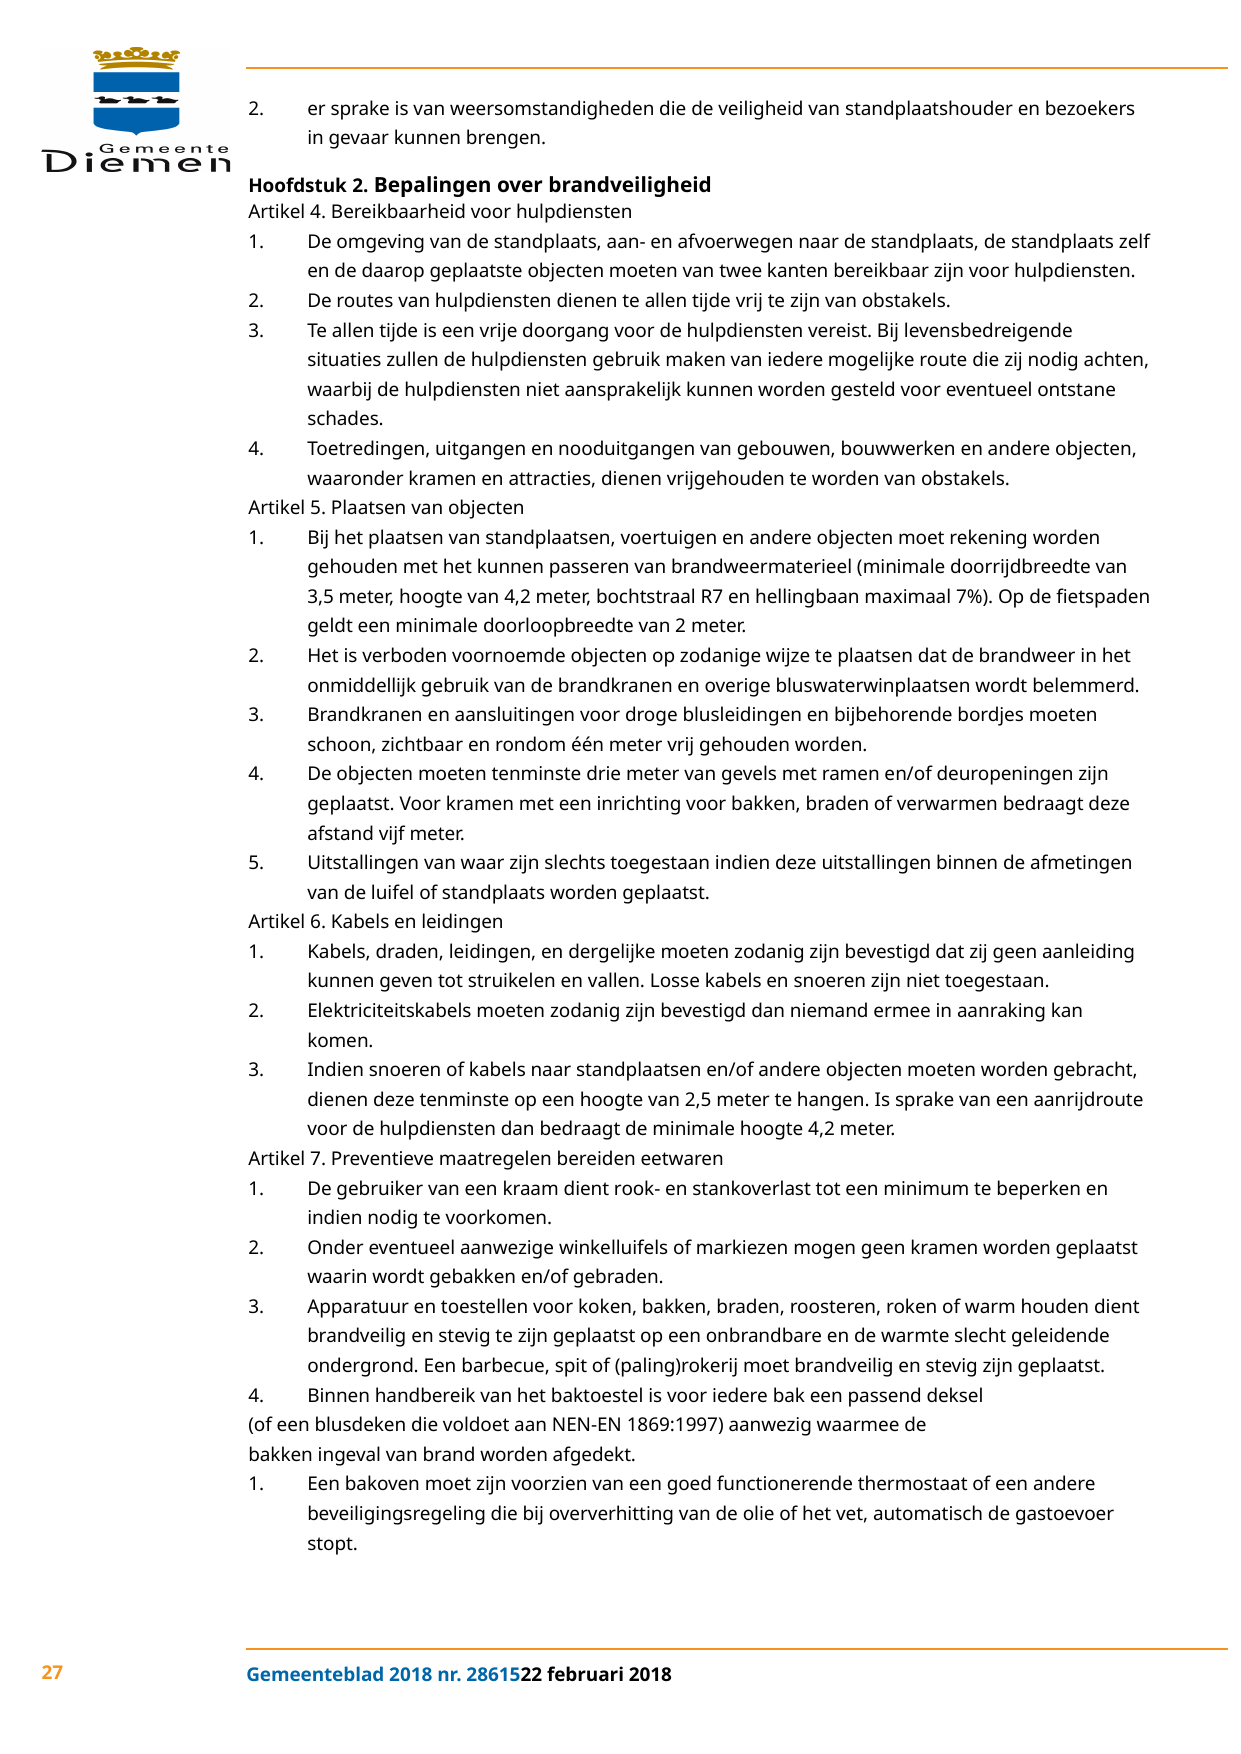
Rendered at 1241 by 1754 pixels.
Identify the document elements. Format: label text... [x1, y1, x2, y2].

text Artikel 7. Preventieve maatregelen bereiden eetwaren [248, 1145, 1152, 1171]
list Onder eventueel aanwezige winkelluifels of markiezen mogen geen kramen worden geplaatst waarin wordt gebakken en/of gebraden. [248, 1234, 1152, 1289]
text (of een blusdeken die voldoet aan NEN-EN 1869:1997) aanwezig waarmee de [248, 1411, 1152, 1437]
list Kabels, draden, leidingen, en dergelijke moeten zodanig zijn bevestigd dat zij geen aanleiding kunnen geven tot struikelen en vallen. Losse kabels en snoeren zijn niet toegestaan. [248, 938, 1152, 993]
list Apparatuur en toestellen voor koken, bakken, braden, roosteren, roken of warm houden dient brandveilig en stevig te zijn geplaatst op een onbrandbare en de warmte slecht geleidende ondergrond. Een barbecue, spit of (paling)rokerij moet brandveilig en stevig zijn geplaatst. [248, 1293, 1152, 1378]
list Bij het plaatsen van standplaatsen, voertuigen en andere objecten moet rekening worden gehouden met het kunnen passeren van brandweermaterieel (minimale doorrijdbreedte van 3,5 meter, hoogte van 4,2 meter, bochtstraal R7 en hellingbaan maximaal 7%). Op de fietspaden geldt een minimale doorloopbreedte van 2 meter. [248, 524, 1152, 638]
list Toetredingen, uitgangen en nooduitgangen van gebouwen, bouwwerken en andere objecten, waaronder kramen en attracties, dienen vrijgehouden te worden van obstakels. [248, 435, 1152, 490]
list De omgeving van de standplaats, aan- en afvoerwegen naar de standplaats, de standplaats zelf en de daarop geplaatste objecten moeten van twee kanten bereikbaar zijn voor hulpdiensten. [248, 228, 1152, 283]
list Elektriciteitskabels moeten zodanig zijn bevestigd dan niemand ermee in aanraking kan komen. [248, 997, 1152, 1052]
picture [41, 47, 231, 172]
list Indien snoeren of kabels naar standplaatsen en/of andere objecten moeten worden gebracht, dienen deze tenminste op een hoogte van 2,5 meter te hangen. Is sprake van een aanrijdroute voor de hulpdiensten dan bedraagt de minimale hoogte 4,2 meter. [248, 1056, 1152, 1141]
text Artikel 4. Bereikbaarheid voor hulpdiensten [248, 198, 1152, 224]
list De gebruiker van een kraam dient rook- en stankoverlast tot een minimum te beperken en indien nodig te voorkomen. [248, 1175, 1152, 1230]
list Te allen tijde is een vrije doorgang voor de hulpdiensten vereist. Bij levensbedreigende situaties zullen de hulpdiensten gebruik maken van iedere mogelijke route die zij nodig achten, waarbij de hulpdiensten niet aansprakelijk kunnen worden gesteld voor eventueel ontstane schades. [248, 317, 1152, 431]
list er sprake is van weersomstandigheden die de veiligheid van standplaatshouder en bezoekers in gevaar kunnen brengen. [248, 95, 1152, 150]
text bakken ingeval van brand worden afgedekt. [248, 1441, 1152, 1467]
list Uitstallingen van waar zijn slechts toegestaan indien deze uitstallingen binnen de afmetingen van de luifel of standplaats worden geplaatst. [248, 849, 1152, 904]
list De routes van hulpdiensten dienen te allen tijde vrij te zijn van obstakels. [248, 287, 1152, 313]
list Binnen handbereik van het baktoestel is voor iedere bak een passend deksel [248, 1382, 1152, 1407]
list Brandkranen en aansluitingen voor droge blusleidingen en bijbehorende bordjes moeten schoon, zichtbaar en rondom één meter vrij gehouden worden. [248, 701, 1152, 757]
text Hoofdstuk 2. Bepalingen over brandveiligheid [248, 170, 1152, 198]
list De objecten moeten tenminste drie meter van gevels met ramen en/of deuropeningen zijn geplaatst. Voor kramen met een inrichting voor bakken, braden of verwarmen bedraagt deze afstand vijf meter. [248, 761, 1152, 845]
list Een bakoven moet zijn voorzien van een goed functionerende thermostaat of een andere beveiligingsregeling die bij oververhitting van de olie of het vet, automatisch de gastoevoer stopt. [248, 1471, 1152, 1555]
list Het is verboden voornoemde objecten op zodanige wijze te plaatsen dat de brandweer in het onmiddellijk gebruik van de brandkranen en overige bluswaterwinplaatsen wordt belemmerd. [248, 642, 1152, 697]
text Artikel 6. Kabels en leidingen [248, 908, 1152, 934]
text Artikel 5. Plaatsen van objecten [248, 494, 1152, 520]
